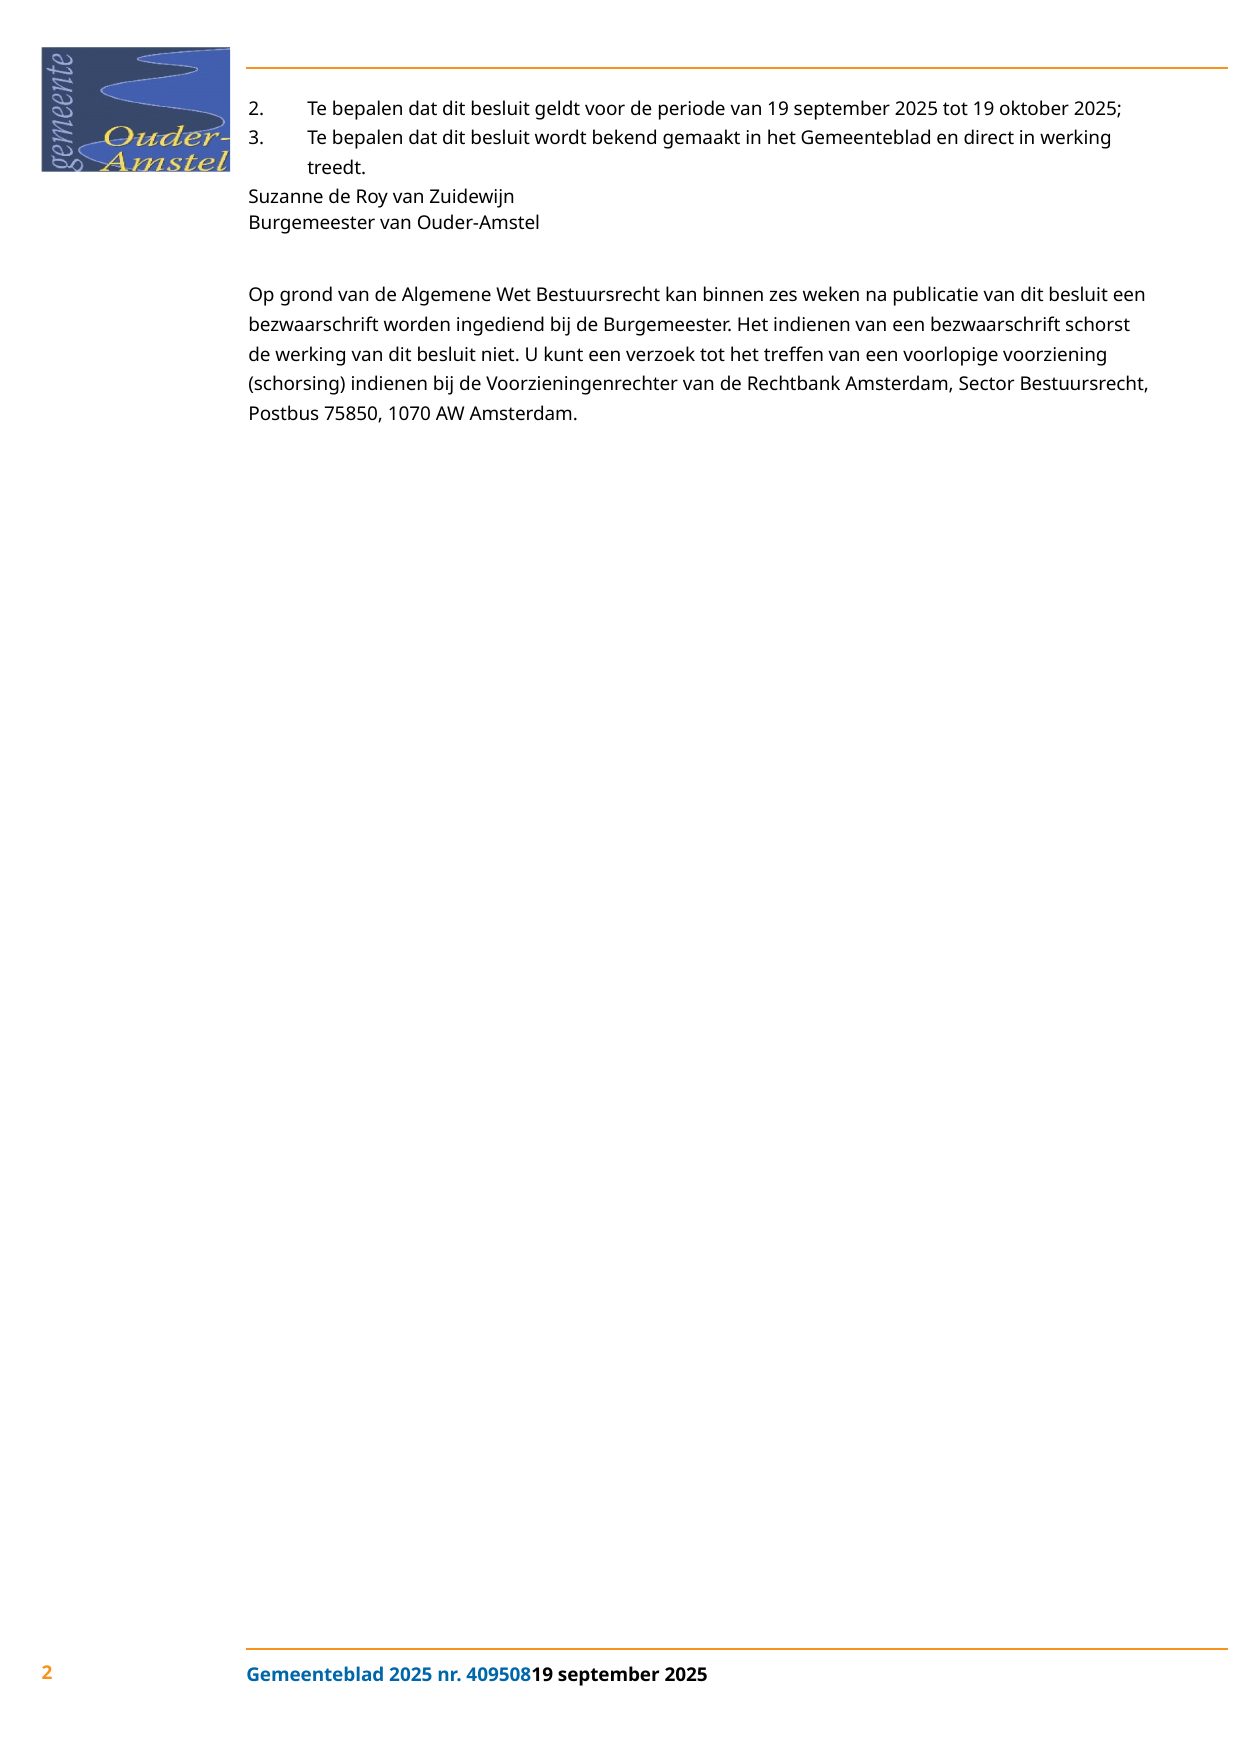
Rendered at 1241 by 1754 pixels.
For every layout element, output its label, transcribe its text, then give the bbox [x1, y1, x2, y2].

text Suzanne de Roy van Zuidewijn [248, 183, 1152, 209]
list Te bepalen dat dit besluit wordt bekend gemaakt in het Gemeenteblad en direct in werking treedt. [248, 124, 1152, 180]
text Op grond van de Algemene Wet Bestuursrecht kan binnen zes weken na publicatie van dit besluit een bezwaarschrift worden ingediend bij de Burgemeester. Het indienen van een bezwaarschrift schorst de werking van dit besluit niet. U kunt een verzoek tot het treffen van een voorlopige voorziening (schorsing) indienen bij de Voorzieningenrechter van de Rechtbank Amsterdam, Sector Bestuursrecht, Postbus 75850, 1070 AW Amsterdam. [248, 282, 1152, 426]
list Te bepalen dat dit besluit geldt voor de periode van 19 september 2025 tot 19 oktober 2025; [248, 95, 1152, 121]
text Burgemeester van Ouder-Amstel [248, 209, 1152, 235]
picture [41, 47, 231, 172]
